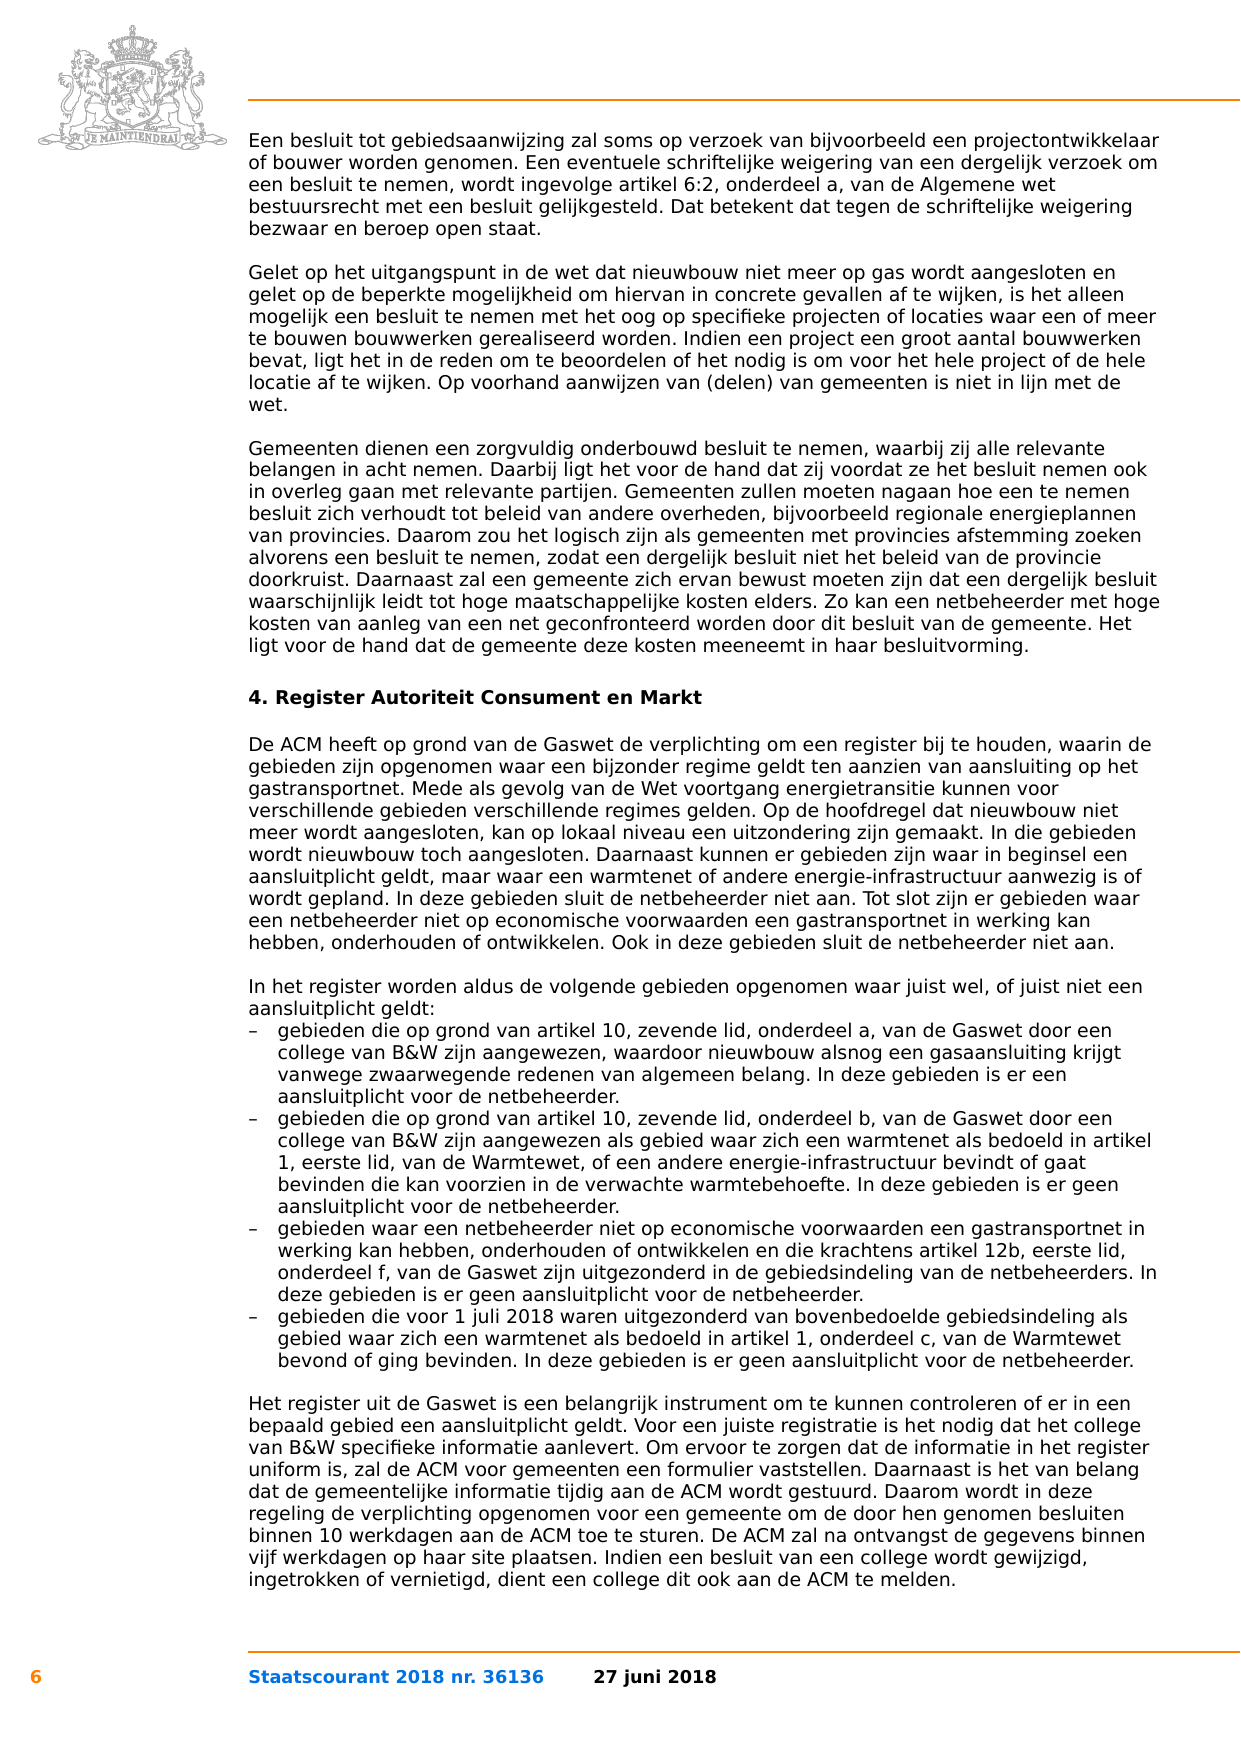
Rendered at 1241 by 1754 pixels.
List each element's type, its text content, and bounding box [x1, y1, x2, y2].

text – gebieden die op grond van artikel 10, zevende lid, onderdeel a, van de Gaswet door een college van B&W zijn aangewezen, waardoor nieuwbouw alsnog een gasaansluiting krijgt vanwege zwaarwegende redenen van algemeen belang. In deze gebieden is er een aansluitplicht voor de netbeheerder. [248, 1020, 1163, 1108]
text De ACM heeft op grond van de Gaswet de verplichting om een register bij te houden, waarin de gebieden zijn opgenomen waar een bijzonder regime geldt ten aanzien van aansluiting op het gastransportnet. Mede als gevolg van de Wet voortgang energietransitie kunnen voor verschillende gebieden verschillende regimes gelden. Op de hoofdregel dat nieuwbouw niet meer wordt aangesloten, kan op lokaal niveau een uitzondering zijn gemaakt. In die gebieden wordt nieuwbouw toch aangesloten. Daarnaast kunnen er gebieden zijn waar in beginsel een aansluitplicht geldt, maar waar een warmtenet of andere energie-infrastructuur aanwezig is of wordt gepland. In deze gebieden sluit de netbeheerder niet aan. Tot slot zijn er gebieden waar een netbeheerder niet op economische voorwaarden een gastransportnet in werking kan hebben, onderhouden of ontwikkelen. Ook in deze gebieden sluit de netbeheerder niet aan. [248, 734, 1163, 954]
text – gebieden die voor 1 juli 2018 waren uitgezonderd van bovenbedoelde gebiedsindeling als gebied waar zich een warmtenet als bedoeld in artikel 1, onderdeel c, van de Warmtewet bevond of ging bevinden. In deze gebieden is er geen aansluitplicht voor de netbeheerder. [248, 1306, 1163, 1371]
text In het register worden aldus de volgende gebieden opgenomen waar juist wel, of juist niet een aansluitplicht geldt: [248, 976, 1163, 1020]
text Gemeenten dienen een zorgvuldig onderbouwd besluit te nemen, waarbij zij alle relevante belangen in acht nemen. Daarbij ligt het voor de hand dat zij voordat ze het besluit nemen ook in overleg gaan met relevante partijen. Gemeenten zullen moeten nagaan hoe een te nemen besluit zich verhoudt tot beleid van andere overheden, bijvoorbeeld regionale energieplannen van provincies. Daarom zou het logisch zijn als gemeenten met provincies afstemming zoeken alvorens een besluit te nemen, zodat een dergelijk besluit niet het beleid van de provincie doorkruist. Daarnaast zal een gemeente zich ervan bewust moeten zijn dat een dergelijk besluit waarschijnlijk leidt tot hoge maatschappelijke kosten elders. Zo kan een netbeheerder met hoge kosten van aanleg van een net geconfronteerd worden door dit besluit van de gemeente. Het ligt voor de hand dat de gemeente deze kosten meeneemt in haar besluitvorming. [248, 437, 1163, 657]
picture [38, 25, 227, 150]
text Het register uit de Gaswet is een belangrijk instrument om te kunnen controleren of er in een bepaald gebied een aansluitplicht geldt. Voor een juiste registratie is het nodig dat het college van B&W specifieke informatie aanlevert. Om ervoor te zorgen dat de informatie in het register uniform is, zal de ACM voor gemeenten een formulier vaststellen. Daarnaast is het van belang dat de gemeentelijke informatie tijdig aan de ACM wordt gestuurd. Daarom wordt in deze regeling de verplichting opgenomen voor een gemeente om de door hen genomen besluiten binnen 10 werkdagen aan de ACM toe te sturen. De ACM zal na ontvangst de gegevens binnen vijf werkdagen op haar site plaatsen. Indien een besluit van een college wordt gewijzigd, ingetrokken of vernietigd, dient een college dit ook aan de ACM te melden. [248, 1393, 1163, 1591]
text – gebieden die op grond van artikel 10, zevende lid, onderdeel b, van de Gaswet door een college van B&W zijn aangewezen als gebied waar zich een warmtenet als bedoeld in artikel 1, eerste lid, van de Warmtewet, of een andere energie-infrastructuur bevindt of gaat bevinden die kan voorzien in de verwachte warmtebehoefte. In deze gebieden is er geen aansluitplicht voor de netbeheerder. [248, 1108, 1163, 1218]
text – gebieden waar een netbeheerder niet op economische voorwaarden een gastransportnet in werking kan hebben, onderhouden of ontwikkelen en die krachtens artikel 12b, eerste lid, onderdeel f, van de Gaswet zijn uitgezonderd in de gebiedsindeling van de netbeheerders. In deze gebieden is er geen aansluitplicht voor de netbeheerder. [248, 1218, 1163, 1306]
text Een besluit tot gebiedsaanwijzing zal soms op verzoek van bijvoorbeeld een projectontwikkelaar of bouwer worden genomen. Een eventuele schriftelijke weigering van een dergelijk verzoek om een besluit te nemen, wordt ingevolge artikel 6:2, onderdeel a, van de Algemene wet bestuursrecht met een besluit gelijkgesteld. Dat betekent dat tegen de schriftelijke weigering bezwaar en beroep open staat. [248, 130, 1163, 240]
subtitle 4. Register Autoriteit Consument en Markt [248, 687, 1163, 709]
text Gelet op het uitgangspunt in de wet dat nieuwbouw niet meer op gas wordt aangesloten en gelet op de beperkte mogelijkheid om hiervan in concrete gevallen af te wijken, is het alleen mogelijk een besluit te nemen met het oog op specifieke projecten of locaties waar een of meer te bouwen bouwwerken gerealiseerd worden. Indien een project een groot aantal bouwwerken bevat, ligt het in de reden om te beoordelen of het nodig is om voor het hele project of de hele locatie af te wijken. Op voorhand aanwijzen van (delen) van gemeenten is niet in lijn met de wet. [248, 262, 1163, 416]
